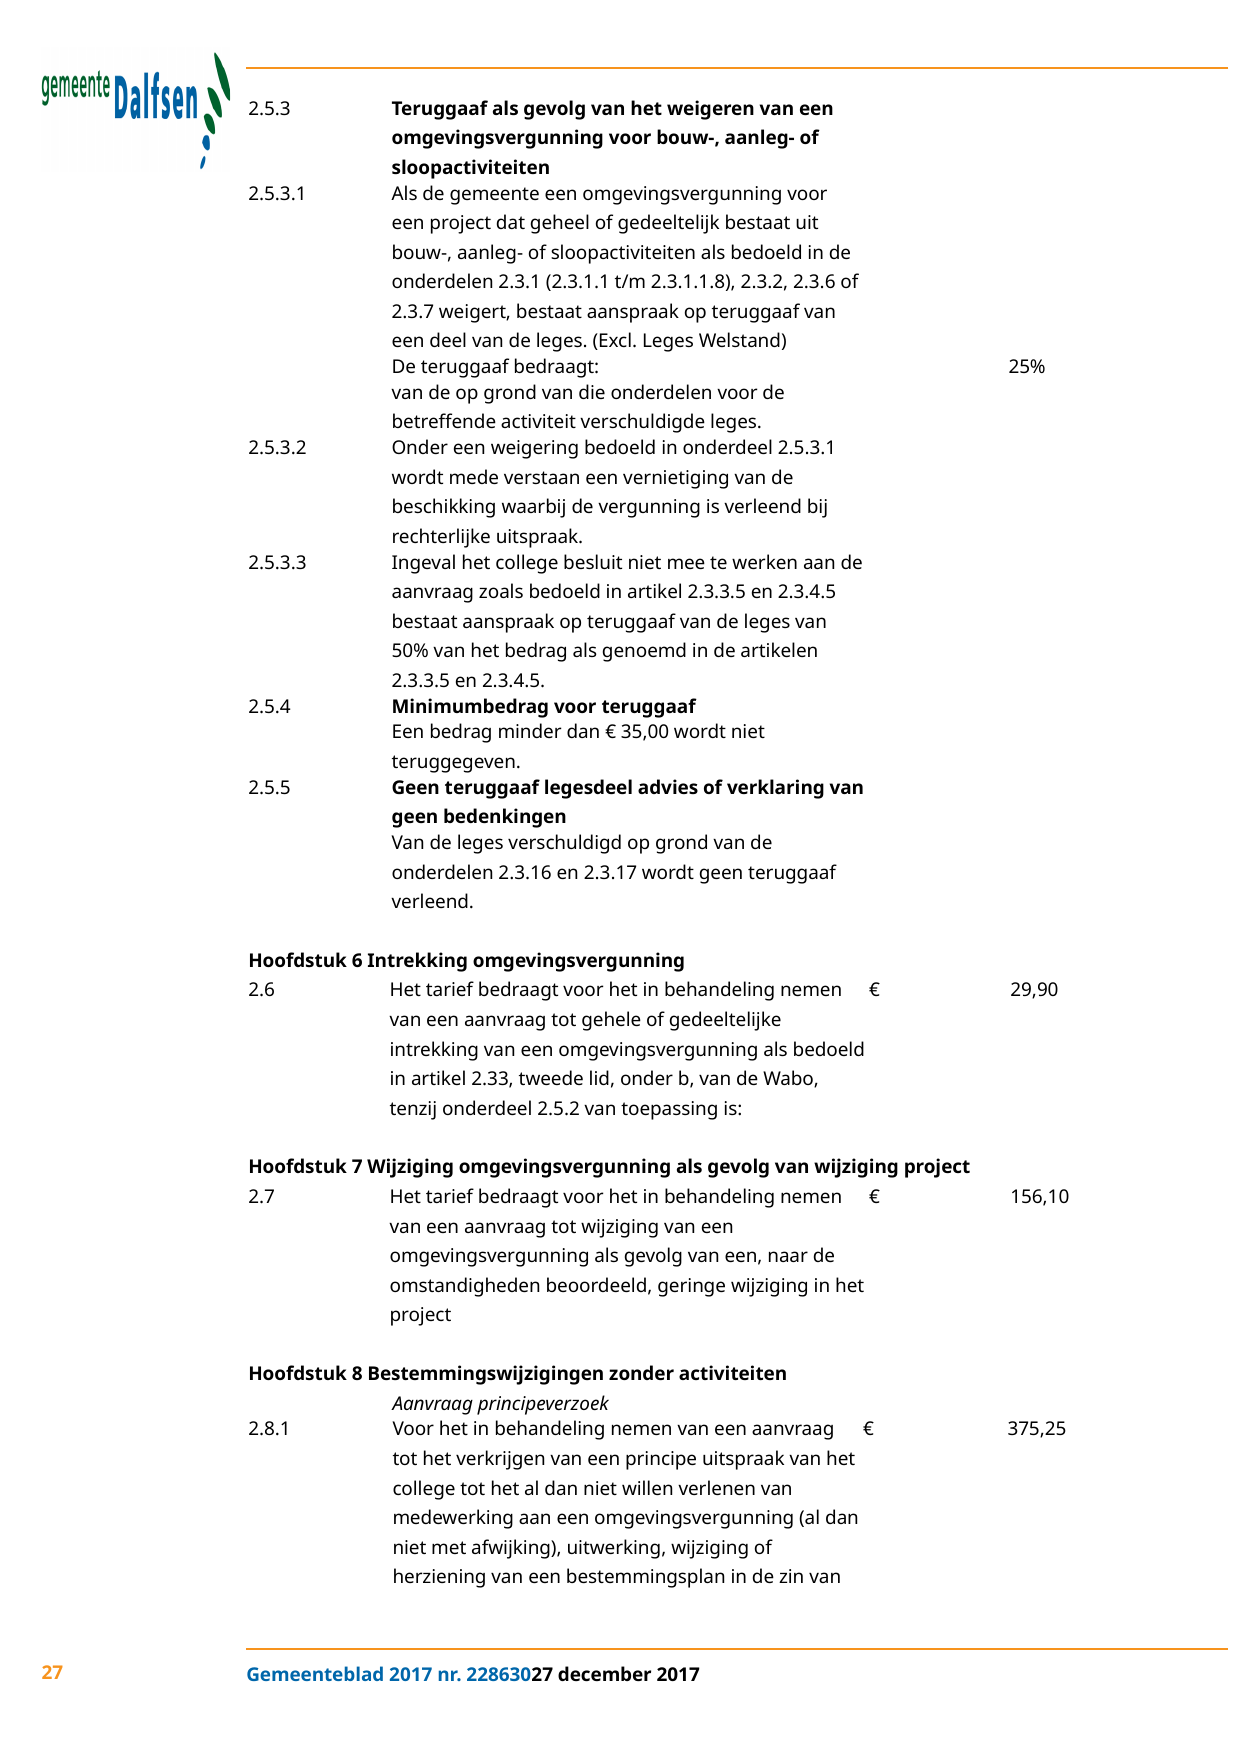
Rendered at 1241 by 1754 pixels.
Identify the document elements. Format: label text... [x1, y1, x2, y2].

table_header [863, 1390, 1007, 1416]
table_cell 2.8.1 [248, 1416, 392, 1589]
table_cell [865, 719, 1008, 774]
table_cell [1008, 180, 1152, 353]
table_cell [248, 379, 391, 434]
table_cell De teruggaaf bedraagt: [391, 353, 865, 379]
table_cell 2.5.3 [248, 95, 391, 180]
table_header € [869, 977, 1010, 1121]
table_cell 2.5.5 [248, 774, 391, 829]
table_cell [1008, 719, 1152, 774]
table_header [1007, 1390, 1152, 1416]
table_cell [865, 95, 1008, 180]
table_cell Een bedrag minder dan € 35,00 wordt niet teruggegeven. [391, 719, 865, 774]
table_header Het tarief bedraagt voor het in behandeling nemen van een aanvraag tot wijziging van een omgevingsvergunning als gevolg van een, naar de omstandigheden beoordeeld, geringe wijziging in het project [389, 1183, 869, 1327]
table_cell 2.5.3.3 [248, 549, 391, 693]
table_cell [865, 774, 1008, 829]
table_cell [248, 719, 391, 774]
table_header 156,10 [1010, 1183, 1152, 1327]
table_cell [1008, 95, 1152, 180]
table_cell 25% [1008, 353, 1152, 379]
table_cell [248, 353, 391, 379]
table_header 2.7 [248, 1183, 389, 1327]
table_cell Minimumbedrag voor teruggaaf [391, 693, 865, 719]
table_header 29,90 [1010, 977, 1152, 1121]
table_cell [248, 829, 391, 914]
table_cell Onder een weigering bedoeld in onderdeel 2.5.3.1 wordt mede verstaan een vernietiging van de beschikking waarbij de vergunning is verleend bij rechterlijke uitspraak. [391, 434, 865, 549]
table_cell [865, 829, 1008, 914]
table_cell [1008, 829, 1152, 914]
table_cell [865, 693, 1008, 719]
table_cell 375,25 [1007, 1416, 1152, 1589]
table_cell 2.5.4 [248, 693, 391, 719]
table_cell 2.5.3.1 [248, 180, 391, 353]
table_cell van de op grond van die onderdelen voor de betreffende activiteit verschuldigde leges. [391, 379, 865, 434]
picture [41, 47, 231, 172]
table_cell Geen teruggaaf legesdeel advies of verklaring van geen bedenkingen [391, 774, 865, 829]
table_cell [865, 379, 1008, 434]
table_cell [865, 353, 1008, 379]
text Hoofdstuk 7 Wijziging omgevingsvergunning als gevolg van wijziging project [248, 1153, 1152, 1179]
table_header 2.6 [248, 977, 389, 1121]
table_header Aanvraag principeverzoek [392, 1390, 863, 1416]
table_cell [865, 180, 1008, 353]
table_cell [865, 434, 1008, 549]
table_cell 2.5.3.2 [248, 434, 391, 549]
table_cell [1008, 434, 1152, 549]
table_cell [1008, 774, 1152, 829]
table_cell Als de gemeente een omgevingsvergunning voor een project dat geheel of gedeeltelijk bestaat uit bouw-, aanleg- of sloopactiviteiten als bedoeld in de onderdelen 2.3.1 (2.3.1.1 t/m 2.3.1.1.8), 2.3.2, 2.3.6 of 2.3.7 weigert, bestaat aanspraak op teruggaaf van een deel van de leges. (Excl. Leges Welstand) [391, 180, 865, 353]
table_cell Teruggaaf als gevolg van het weigeren van een omgevingsvergunning voor bouw-, aanleg- of sloopactiviteiten [391, 95, 865, 180]
table_cell [1008, 379, 1152, 434]
table_cell [1008, 549, 1152, 693]
table_cell [865, 549, 1008, 693]
table_cell Van de leges verschuldigd op grond van de onderdelen 2.3.16 en 2.3.17 wordt geen teruggaaf verleend. [391, 829, 865, 914]
table_header [248, 1390, 392, 1416]
text Hoofdstuk 8 Bestemmingswijzigingen zonder activiteiten [248, 1360, 1152, 1386]
table_header Het tarief bedraagt voor het in behandeling nemen van een aanvraag tot gehele of gedeeltelijke intrekking van een omgevingsvergunning als bedoeld in artikel 2.33, tweede lid, onder b, van de Wabo, tenzij onderdeel 2.5.2 van toepassing is: [389, 977, 869, 1121]
table_cell Voor het in behandeling nemen van een aanvraag tot het verkrijgen van een principe uitspraak van het college tot het al dan niet willen verlenen van medewerking aan een omgevingsvergunning (al dan niet met afwijking), uitwerking, wijziging of herziening van een bestemmingsplan in de zin van [392, 1416, 863, 1589]
table_header € [869, 1183, 1010, 1327]
table_cell € [863, 1416, 1007, 1589]
table_cell Ingeval het college besluit niet mee te werken aan de aanvraag zoals bedoeld in artikel 2.3.3.5 en 2.3.4.5 bestaat aanspraak op teruggaaf van de leges van 50% van het bedrag als genoemd in de artikelen 2.3.3.5 en 2.3.4.5. [391, 549, 865, 693]
text Hoofdstuk 6 Intrekking omgevingsvergunning [248, 947, 1152, 973]
table_cell [1008, 693, 1152, 719]
